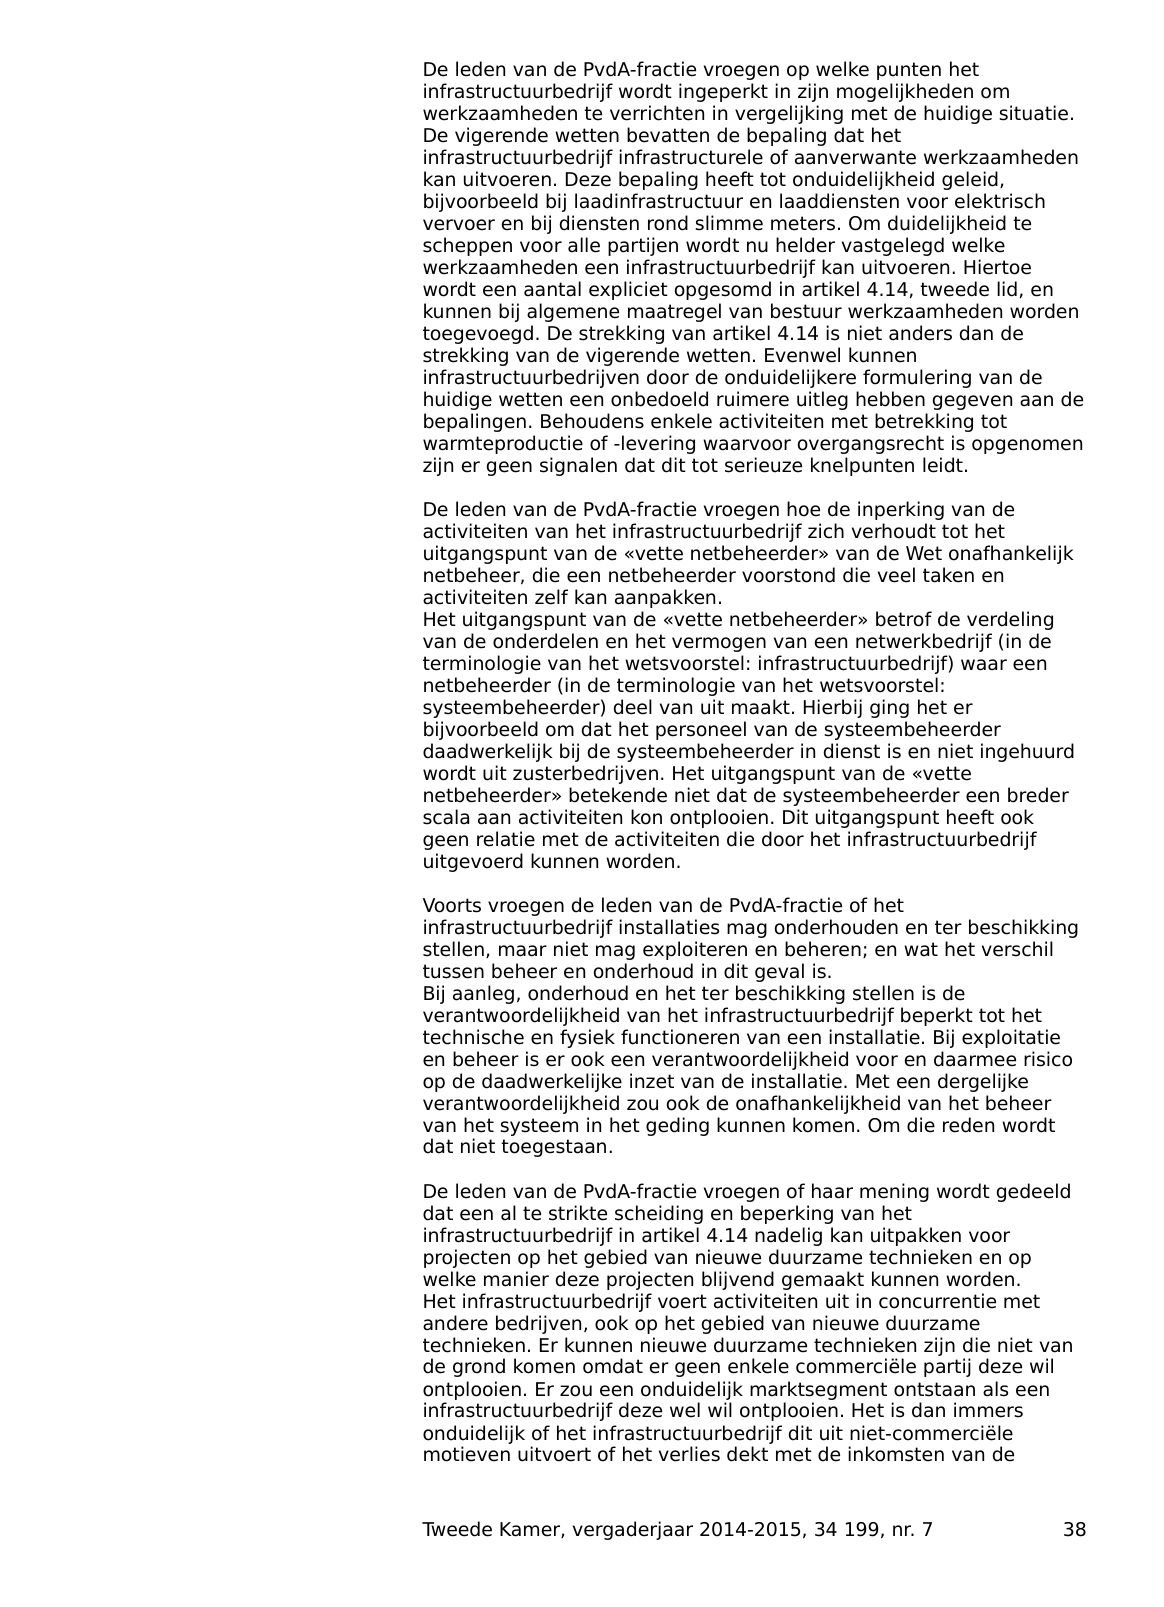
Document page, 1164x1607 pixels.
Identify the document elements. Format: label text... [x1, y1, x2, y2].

text Voorts vroegen de leden van de PvdA-fractie of het infrastructuurbedrijf installaties mag onderhouden en ter beschikking stellen, maar niet mag exploiteren en beheren; en wat het verschil tussen beheer en onderhoud in dit geval is. [422, 895, 1087, 983]
text De leden van de PvdA-fractie vroegen op welke punten het infrastructuurbedrijf wordt ingeperkt in zijn mogelijkheden om werkzaamheden te verrichten in vergelijking met de huidige situatie. [422, 59, 1087, 125]
text De leden van de PvdA-fractie vroegen of haar mening wordt gedeeld dat een al te strikte scheiding en beperking van het infrastructuurbedrijf in artikel 4.14 nadelig kan uitpakken voor projecten op het gebied van nieuwe duurzame technieken en op welke manier deze projecten blijvend gemaakt kunnen worden. [422, 1181, 1087, 1291]
text Het infrastructuurbedrijf voert activiteiten uit in concurrentie met andere bedrijven, ook op het gebied van nieuwe duurzame technieken. Er kunnen nieuwe duurzame technieken zijn die niet van de grond komen omdat er geen enkele commerciële partij deze wil ontplooien. Er zou een onduidelijk marktsegment ontstaan als een infrastructuurbedrijf deze wel wil ontplooien. Het is dan immers onduidelijk of het infrastructuurbedrijf dit uit niet-commerciële motieven uitvoert of het verlies dekt met de inkomsten van de [422, 1291, 1087, 1466]
text Het uitgangspunt van de «vette netbeheerder» betrof de verdeling van de onderdelen en het vermogen van een netwerkbedrijf (in de terminologie van het wetsvoorstel: infrastructuurbedrijf) waar een netbeheerder (in de terminologie van het wetsvoorstel: systeembeheerder) deel van uit maakt. Hierbij ging het er bijvoorbeeld om dat het personeel van de systeembeheerder daadwerkelijk bij de systeembeheerder in dienst is en niet ingehuurd wordt uit zusterbedrijven. Het uitgangspunt van de «vette netbeheerder» betekende niet dat de systeembeheerder een breder scala aan activiteiten kon ontplooien. Dit uitgangspunt heeft ook geen relatie met de activiteiten die door het infrastructuurbedrijf uitgevoerd kunnen worden. [422, 609, 1087, 872]
text De leden van de PvdA-fractie vroegen hoe de inperking van de activiteiten van het infrastructuurbedrijf zich verhoudt tot het uitgangspunt van de «vette netbeheerder» van de Wet onafhankelijk netbeheer, die een netbeheerder voorstond die veel taken en activiteiten zelf kan aanpakken. [422, 499, 1087, 609]
text Bij aanleg, onderhoud en het ter beschikking stellen is de verantwoordelijkheid van het infrastructuurbedrijf beperkt tot het technische en fysiek functioneren van een installatie. Bij exploitatie en beheer is er ook een verantwoordelijkheid voor en daarmee risico op de daadwerkelijke inzet van de installatie. Met een dergelijke verantwoordelijkheid zou ook de onafhankelijkheid van het beheer van het systeem in het geding kunnen komen. Om die reden wordt dat niet toegestaan. [422, 983, 1087, 1158]
text De vigerende wetten bevatten de bepaling dat het infrastructuurbedrijf infrastructurele of aanverwante werkzaamheden kan uitvoeren. Deze bepaling heeft tot onduidelijkheid geleid, bijvoorbeeld bij laadinfrastructuur en laaddiensten voor elektrisch vervoer en bij diensten rond slimme meters. Om duidelijkheid te scheppen voor alle partijen wordt nu helder vastgelegd welke werkzaamheden een infrastructuurbedrijf kan uitvoeren. Hiertoe wordt een aantal expliciet opgesomd in artikel 4.14, tweede lid, en kunnen bij algemene maatregel van bestuur werkzaamheden worden toegevoegd. De strekking van artikel 4.14 is niet anders dan de strekking van de vigerende wetten. Evenwel kunnen infrastructuurbedrijven door de onduidelijkere formulering van de huidige wetten een onbedoeld ruimere uitleg hebben gegeven aan de bepalingen. Behoudens enkele activiteiten met betrekking tot warmteproductie of -levering waarvoor overgangsrecht is opgenomen zijn er geen signalen dat dit tot serieuze knelpunten leidt. [422, 125, 1087, 477]
